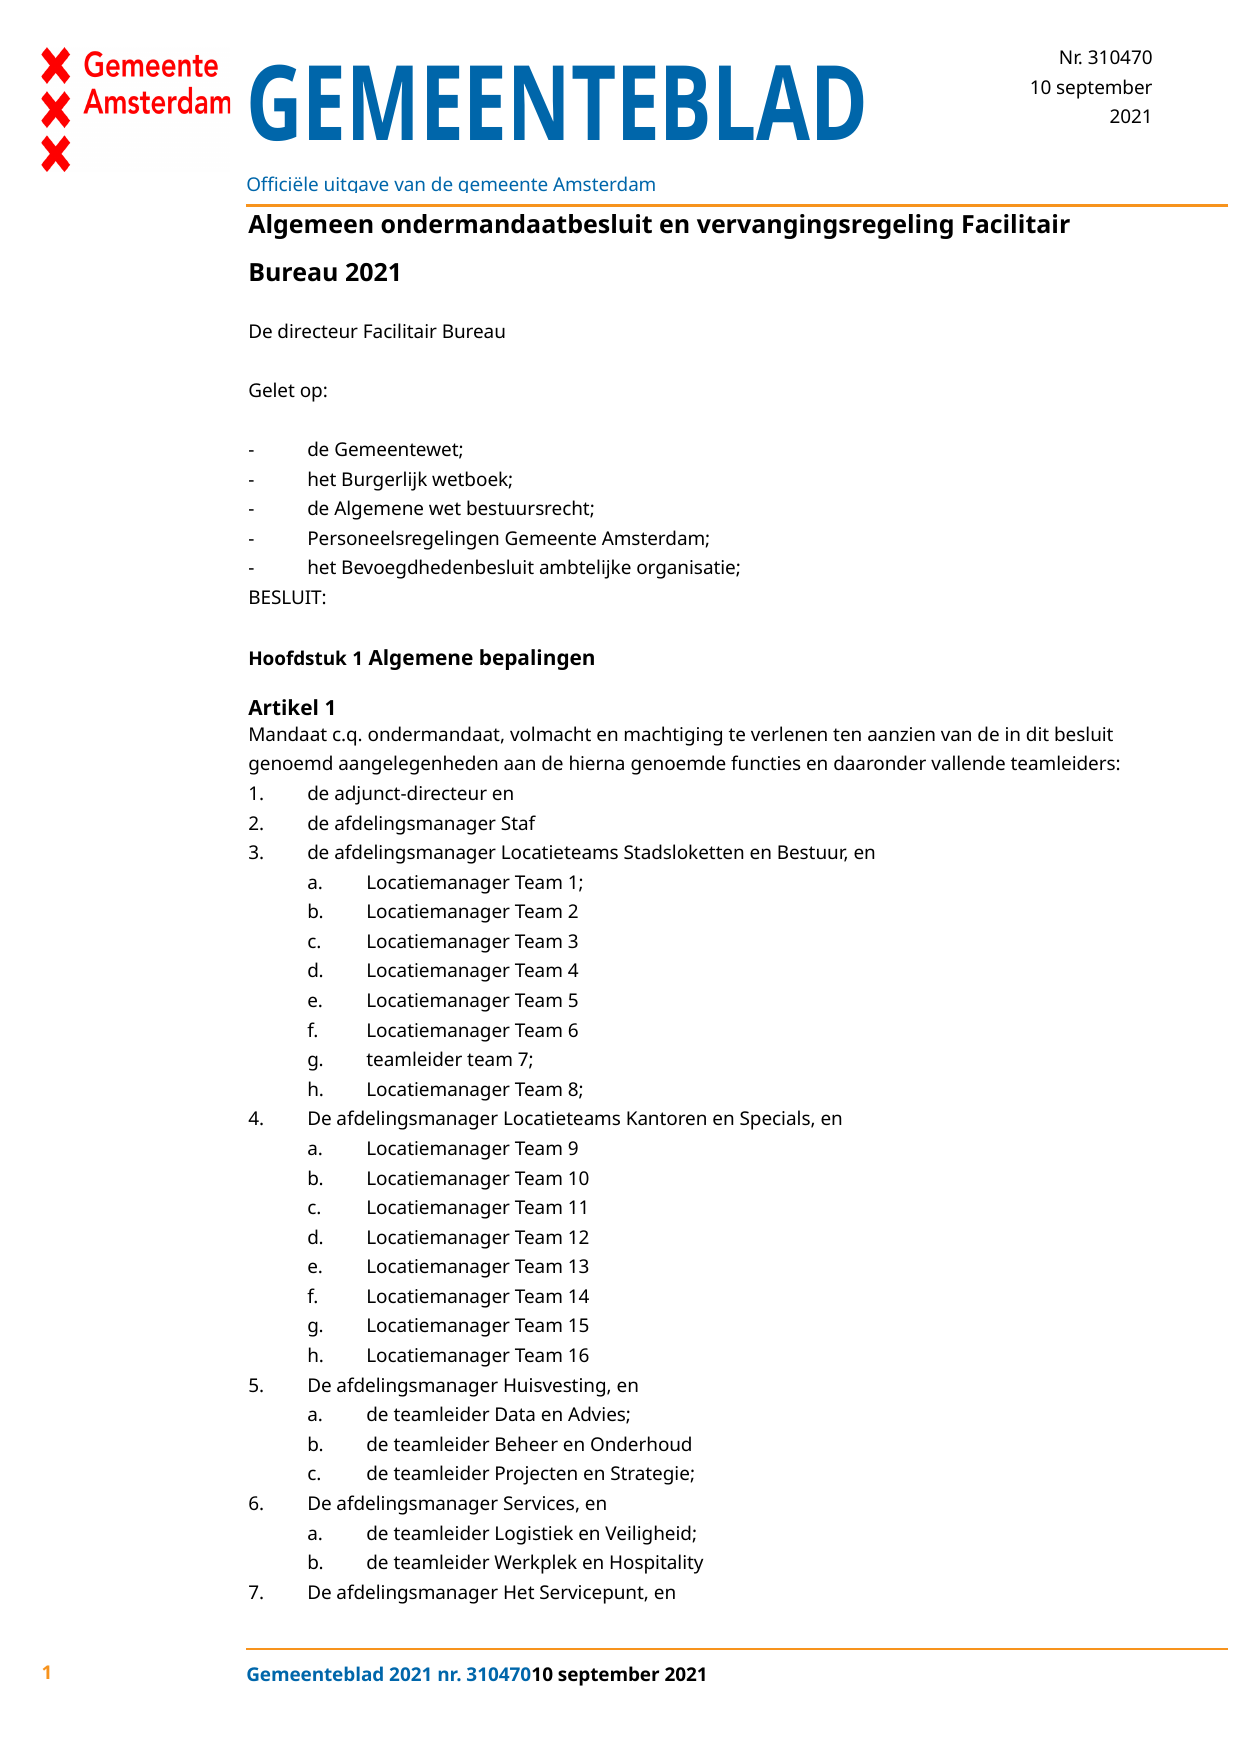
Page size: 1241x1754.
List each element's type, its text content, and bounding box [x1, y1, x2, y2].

list de teamleider Beheer en Onderhoud [307, 1431, 1152, 1457]
text Algemeen ondermandaatbesluit en vervangingsregeling Facilitair Bureau 2021 [248, 207, 1152, 288]
text Artikel 1 [248, 693, 1152, 721]
list Locatiemanager Team 12 [307, 1224, 1152, 1250]
list Locatiemanager Team 3 [307, 928, 1152, 954]
list Locatiemanager Team 13 [307, 1253, 1152, 1279]
list De afdelingsmanager Huisvesting, en [248, 1372, 1152, 1398]
list de Gemeentewet; [248, 436, 1152, 462]
text De directeur Facilitair Bureau [248, 318, 1152, 344]
list Locatiemanager Team 5 [307, 987, 1152, 1013]
list De afdelingsmanager Het Servicepunt, en [248, 1579, 1152, 1605]
list Locatiemanager Team 15 [307, 1313, 1152, 1338]
list de teamleider Logistiek en Veiligheid; [307, 1520, 1152, 1546]
list Locatiemanager Team 4 [307, 958, 1152, 983]
picture [41, 47, 231, 172]
list Locatiemanager Team 9 [307, 1135, 1152, 1161]
list Locatiemanager Team 6 [307, 1017, 1152, 1043]
text Mandaat c.q. ondermandaat, volmacht en machtiging te verlenen ten aanzien van de in dit besluit genoemd aangelegenheden aan de hierna genoemde functies en daaronder vallende teamleiders: [248, 721, 1152, 776]
list De afdelingsmanager Locatieteams Kantoren en Specials, en [248, 1106, 1152, 1131]
list de Algemene wet bestuursrecht; [248, 495, 1152, 521]
list Personeelsregelingen Gemeente Amsterdam; [248, 525, 1152, 551]
list Locatiemanager Team 10 [307, 1165, 1152, 1191]
list het Burgerlijk wetboek; [248, 466, 1152, 492]
list de adjunct-directeur en [248, 780, 1152, 806]
list de teamleider Data en Advies; [307, 1401, 1152, 1427]
list De afdelingsmanager Services, en [248, 1490, 1152, 1516]
text BESLUIT: [248, 584, 1152, 610]
list Locatiemanager Team 16 [307, 1342, 1152, 1368]
list de teamleider Projecten en Strategie; [307, 1461, 1152, 1486]
list de afdelingsmanager Locatieteams Stadsloketten en Bestuur, en [248, 839, 1152, 865]
list teamleider team 7; [307, 1046, 1152, 1072]
list de afdelingsmanager Staf [248, 810, 1152, 836]
list Locatiemanager Team 14 [307, 1283, 1152, 1309]
list Locatiemanager Team 8; [307, 1076, 1152, 1102]
list Locatiemanager Team 2 [307, 898, 1152, 924]
text Gelet op: [248, 377, 1152, 403]
list Locatiemanager Team 1; [307, 869, 1152, 895]
text Hoofdstuk 1 Algemene bepalingen [248, 643, 1152, 672]
list het Bevoegdhedenbesluit ambtelijke organisatie; [248, 554, 1152, 580]
list de teamleider Werkplek en Hospitality [307, 1549, 1152, 1575]
list Locatiemanager Team 11 [307, 1194, 1152, 1220]
